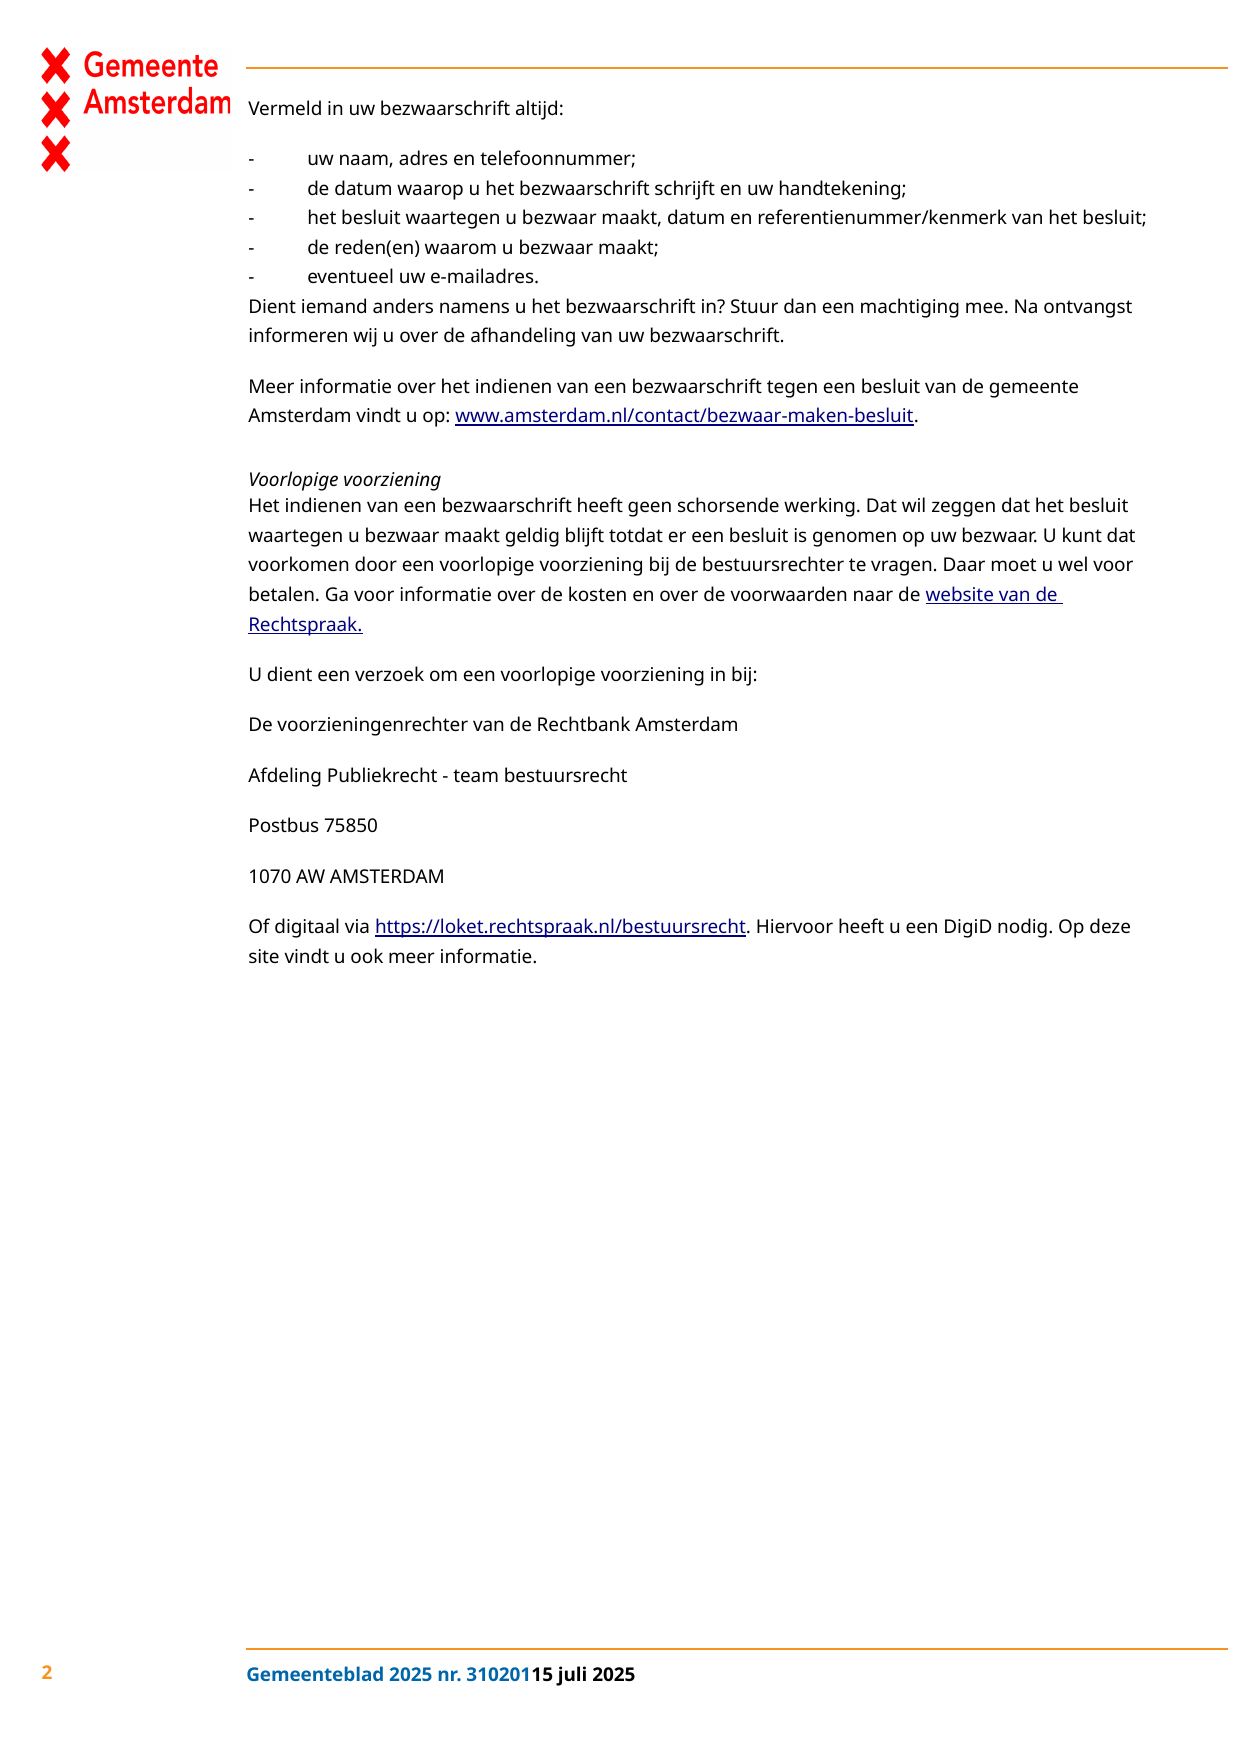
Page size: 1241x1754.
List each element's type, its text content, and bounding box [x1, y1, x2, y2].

text Dient iemand anders namens u het bezwaarschrift in? Stuur dan een machtiging mee. Na ontvangst informeren wij u over de afhandeling van uw bezwaarschrift. [248, 293, 1152, 348]
text Het indienen van een bezwaarschrift heeft geen schorsende werking. Dat wil zeggen dat het besluit waartegen u bezwaar maakt geldig blijft totdat er een besluit is genomen op uw bezwaar. U kunt dat voorkomen door een voorlopige voorziening bij de bestuursrechter te vragen. Daar moet u wel voor betalen. Ga voor informatie over de kosten en over de voorwaarden naar de website van de Rechtspraak. [248, 492, 1152, 636]
text 1070 AW AMSTERDAM [248, 863, 1152, 888]
text Afdeling Publiekrecht - team bestuursrecht [248, 762, 1152, 788]
list het besluit waartegen u bezwaar maakt, datum en referentienummer/kenmerk van het besluit; [248, 204, 1152, 230]
text Voorlopige voorziening [248, 467, 1152, 492]
list eventueel uw e-mailadres. [248, 263, 1152, 289]
list de datum waarop u het bezwaarschrift schrijft en uw handtekening; [248, 175, 1152, 201]
list uw naam, adres en telefoonnummer; [248, 145, 1152, 171]
text U dient een verzoek om een voorlopige voorziening in bij: [248, 661, 1152, 687]
text Of digitaal via https://loket.rechtspraak.nl/bestuursrecht. Hiervoor heeft u een DigiD nodig. Op deze site vindt u ook meer informatie. [248, 913, 1152, 968]
picture [41, 47, 231, 172]
list de reden(en) waarom u bezwaar maakt; [248, 234, 1152, 260]
text Meer informatie over het indienen van een bezwaarschrift tegen een besluit van de gemeente Amsterdam vindt u op: www.amsterdam.nl/contact/bezwaar-maken-besluit. [248, 373, 1152, 428]
text Postbus 75850 [248, 812, 1152, 838]
text De voorzieningenrechter van de Rechtbank Amsterdam [248, 712, 1152, 737]
text Vermeld in uw bezwaarschrift altijd: [248, 95, 1152, 121]
